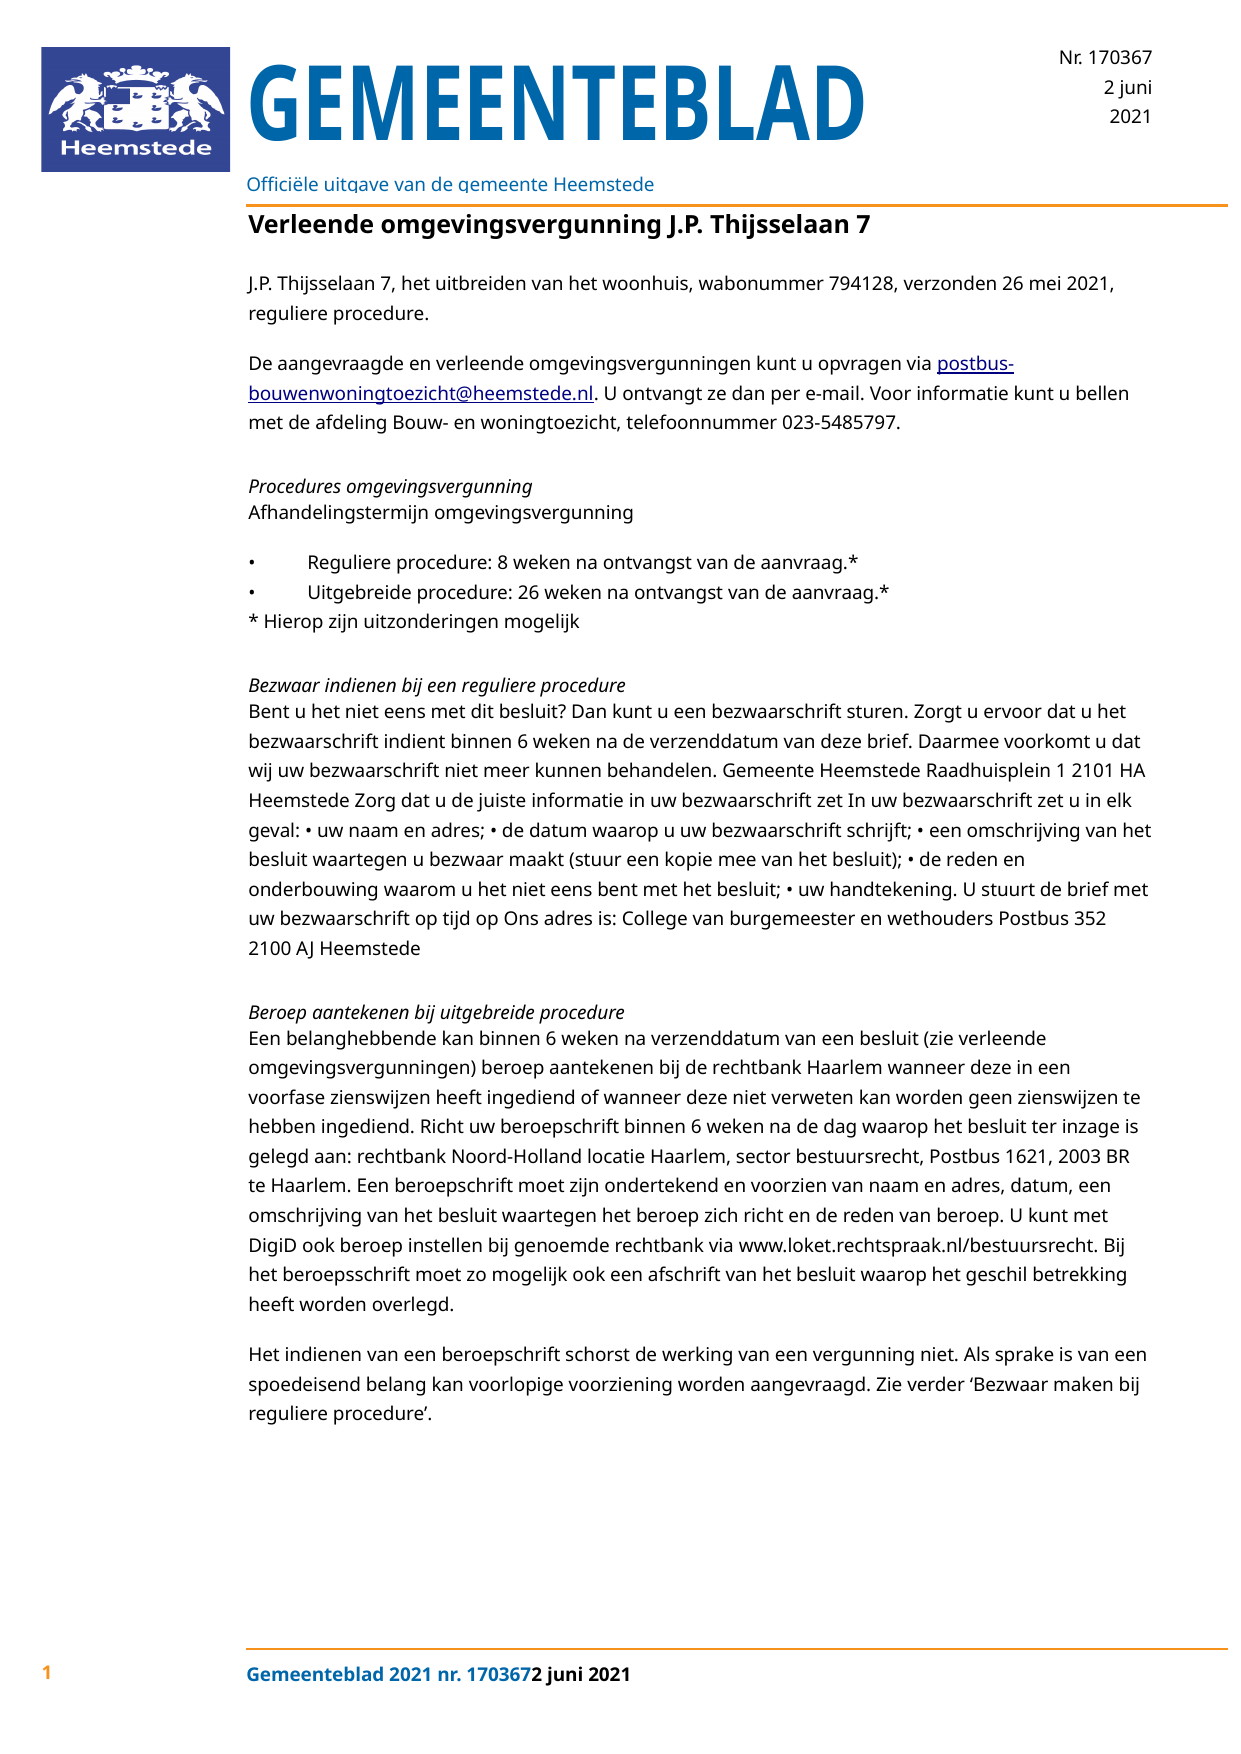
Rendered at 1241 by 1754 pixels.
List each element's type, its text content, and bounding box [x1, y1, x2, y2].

text Bent u het niet eens met dit besluit? Dan kunt u een bezwaarschrift sturen. Zorgt u ervoor dat u het bezwaarschrift indient binnen 6 weken na de verzenddatum van deze brief. Daarmee voorkomt u dat wij uw bezwaarschrift niet meer kunnen behandelen. Gemeente Heemstede Raadhuisplein 1 2101 HA Heemstede Zorg dat u de juiste informatie in uw bezwaarschrift zet In uw bezwaarschrift zet u in elk geval: • uw naam en adres; • de datum waarop u uw bezwaarschrift schrijft; • een omschrijving van het besluit waartegen u bezwaar maakt (stuur een kopie mee van het besluit); • de reden en onderbouwing waarom u het niet eens bent met het besluit; • uw handtekening. U stuurt de brief met uw bezwaarschrift op tijd op Ons adres is: College van burgemeester en wethouders Postbus 352 2100 AJ Heemstede [248, 698, 1152, 961]
text Beroep aantekenen bij uitgebreide procedure [248, 999, 1152, 1025]
picture [41, 47, 231, 172]
list Uitgebreide procedure: 26 weken na ontvangst van de aanvraag.* [248, 579, 1152, 605]
text * Hierop zijn uitzonderingen mogelijk [248, 609, 1152, 634]
text Afhandelingstermijn omgevingsvergunning [248, 499, 1152, 525]
text J.P. Thijsselaan 7, het uitbreiden van het woonhuis, wabonummer 794128, verzonden 26 mei 2021, reguliere procedure. [248, 270, 1152, 326]
text Procedures omgevingsvergunning [248, 473, 1152, 499]
text Een belanghebbende kan binnen 6 weken na verzenddatum van een besluit (zie verleende omgevingsvergunningen) beroep aantekenen bij de rechtbank Haarlem wanneer deze in een voorfase zienswijzen heeft ingediend of wanneer deze niet verweten kan worden geen zienswijzen te hebben ingediend. Richt uw beroepschrift binnen 6 weken na de dag waarop het besluit ter inzage is gelegd aan: rechtbank Noord-Holland locatie Haarlem, sector bestuursrecht, Postbus 1621, 2003 BR te Haarlem. Een beroepschrift moet zijn ondertekend en voorzien van naam en adres, datum, een omschrijving van het besluit waartegen het beroep zich richt en de reden van beroep. U kunt met DigiD ook beroep instellen bij genoemde rechtbank via www.loket.rechtspraak.nl/bestuursrecht. Bij het beroepsschrift moet zo mogelijk ook een afschrift van het besluit waarop het geschil betrekking heeft worden overlegd. [248, 1025, 1152, 1317]
text Bezwaar indienen bij een reguliere procedure [248, 673, 1152, 698]
text Verleende omgevingsvergunning J.P. Thijsselaan 7 [248, 207, 1152, 241]
list Reguliere procedure: 8 weken na ontvangst van de aanvraag.* [248, 549, 1152, 575]
text De aangevraagde en verleende omgevingsvergunningen kunt u opvragen via postbus-bouwenwoningtoezicht@heemstede.nl. U ontvangt ze dan per e-mail. Voor informatie kunt u bellen met de afdeling Bouw- en woningtoezicht, telefoonnummer 023-5485797. [248, 350, 1152, 435]
text Het indienen van een beroepschrift schorst de werking van een vergunning niet. Als sprake is van een spoedeisend belang kan voorlopige voorziening worden aangevraagd. Zie verder ‘Bezwaar maken bij reguliere procedure’. [248, 1341, 1152, 1426]
